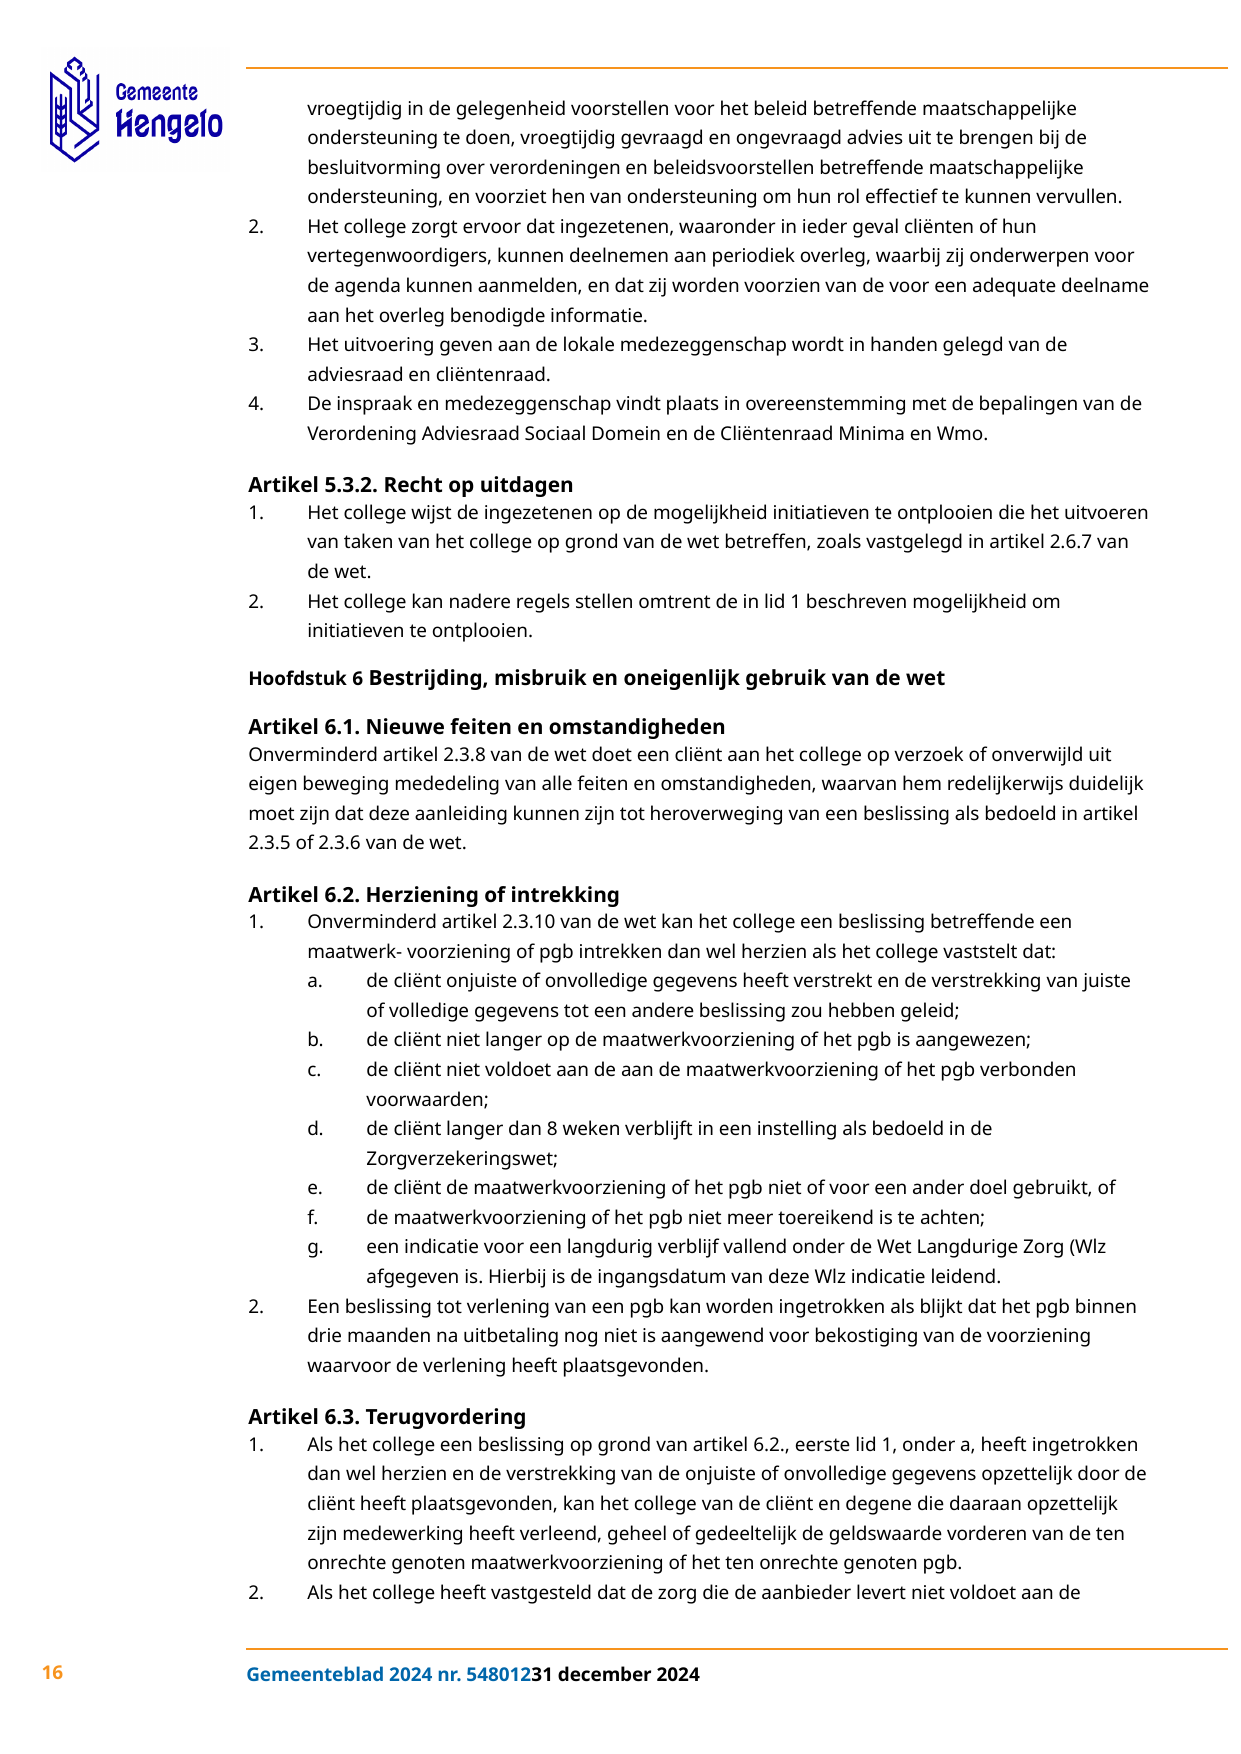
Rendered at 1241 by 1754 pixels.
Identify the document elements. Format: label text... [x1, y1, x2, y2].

list een indicatie voor een langdurig verblijf vallend onder de Wet Langdurige Zorg (Wlz afgegeven is. Hierbij is de ingangsdatum van deze Wlz indicatie leidend. [307, 1234, 1152, 1289]
list de cliënt niet voldoet aan de aan de maatwerkvoorziening of het pgb verbonden voorwaarden; [307, 1056, 1152, 1112]
list Als het college een beslissing op grond van artikel 6.2., eerste lid 1, onder a, heeft ingetrokken dan wel herzien en de verstrekking van de onjuiste of onvolledige gegevens opzettelijk door de cliënt heeft plaatsgevonden, kan het college van de cliënt en degene die daaraan opzettelijk zijn medewerking heeft verleend, geheel of gedeeltelijk de geldswaarde vorderen van de ten onrechte genoten maatwerkvoorziening of het ten onrechte genoten pgb. [248, 1431, 1152, 1575]
text Onverminderd artikel 2.3.8 van de wet doet een cliënt aan het college op verzoek of onverwijld uit eigen beweging mededeling van alle feiten en omstandigheden, waarvan hem redelijkerwijs duidelijk moet zijn dat deze aanleiding kunnen zijn tot heroverweging van een beslissing als bedoeld in artikel 2.3.5 of 2.3.6 van de wet. [248, 741, 1152, 855]
list vroegtijdig in de gelegenheid voorstellen voor het beleid betreffende maatschappelijke ondersteuning te doen, vroegtijdig gevraagd en ongevraagd advies uit te brengen bij de besluitvorming over verordeningen en beleidsvoorstellen betreffende maatschappelijke ondersteuning, en voorziet hen van ondersteuning om hun rol effectief te kunnen vervullen. [248, 95, 1152, 209]
list de cliënt de maatwerkvoorziening of het pgb niet of voor een ander doel gebruikt, of [307, 1174, 1152, 1200]
text Hoofdstuk 6 Bestrijding, misbruik en oneigenlijk gebruik van de wet [248, 663, 1152, 691]
list Het college zorgt ervoor dat ingezetenen, waaronder in ieder geval cliënten of hun vertegenwoordigers, kunnen deelnemen aan periodiek overleg, waarbij zij onderwerpen voor de agenda kunnen aanmelden, en dat zij worden voorzien van de voor een adequate deelname aan het overleg benodigde informatie. [248, 213, 1152, 328]
list Als het college heeft vastgesteld dat de zorg die de aanbieder levert niet voldoet aan de [248, 1579, 1152, 1604]
list Het college wijst de ingezetenen op de mogelijkheid initiatieven te ontplooien die het uitvoeren van taken van het college op grond van de wet betreffen, zoals vastgelegd in artikel 2.6.7 van de wet. [248, 499, 1152, 584]
list de cliënt onjuiste of onvolledige gegevens heeft verstrekt en de verstrekking van juiste of volledige gegevens tot een andere beslissing zou hebben geleid; [307, 967, 1152, 1023]
list de cliënt niet langer op de maatwerkvoorziening of het pgb is aangewezen; [307, 1027, 1152, 1052]
text Artikel 6.3. Terugvordering [248, 1402, 1152, 1431]
list de cliënt langer dan 8 weken verblijft in een instelling als bedoeld in de Zorgverzekeringswet; [307, 1115, 1152, 1171]
picture [41, 47, 231, 172]
list De inspraak en medezeggenschap vindt plaats in overeenstemming met de bepalingen van de Verordening Adviesraad Sociaal Domein en de Cliëntenraad Minima en Wmo. [248, 391, 1152, 446]
list de maatwerkvoorziening of het pgb niet meer toereikend is te achten; [307, 1204, 1152, 1230]
text Artikel 6.2. Herziening of intrekking [248, 880, 1152, 908]
list Het uitvoering geven aan de lokale medezeggenschap wordt in handen gelegd van de adviesraad en cliëntenraad. [248, 331, 1152, 387]
list Het college kan nadere regels stellen omtrent de in lid 1 beschreven mogelijkheid om initiatieven te ontplooien. [248, 588, 1152, 643]
list Een beslissing tot verlening van een pgb kan worden ingetrokken als blijkt dat het pgb binnen drie maanden na uitbetaling nog niet is aangewend voor bekostiging van de voorziening waarvoor de verlening heeft plaatsgevonden. [248, 1293, 1152, 1378]
text Artikel 5.3.2. Recht op uitdagen [248, 471, 1152, 499]
text Artikel 6.1. Nieuwe feiten en omstandigheden [248, 712, 1152, 741]
list Onverminderd artikel 2.3.10 van de wet kan het college een beslissing betreffende een maatwerk- voorziening of pgb intrekken dan wel herzien als het college vaststelt dat: [248, 908, 1152, 964]
